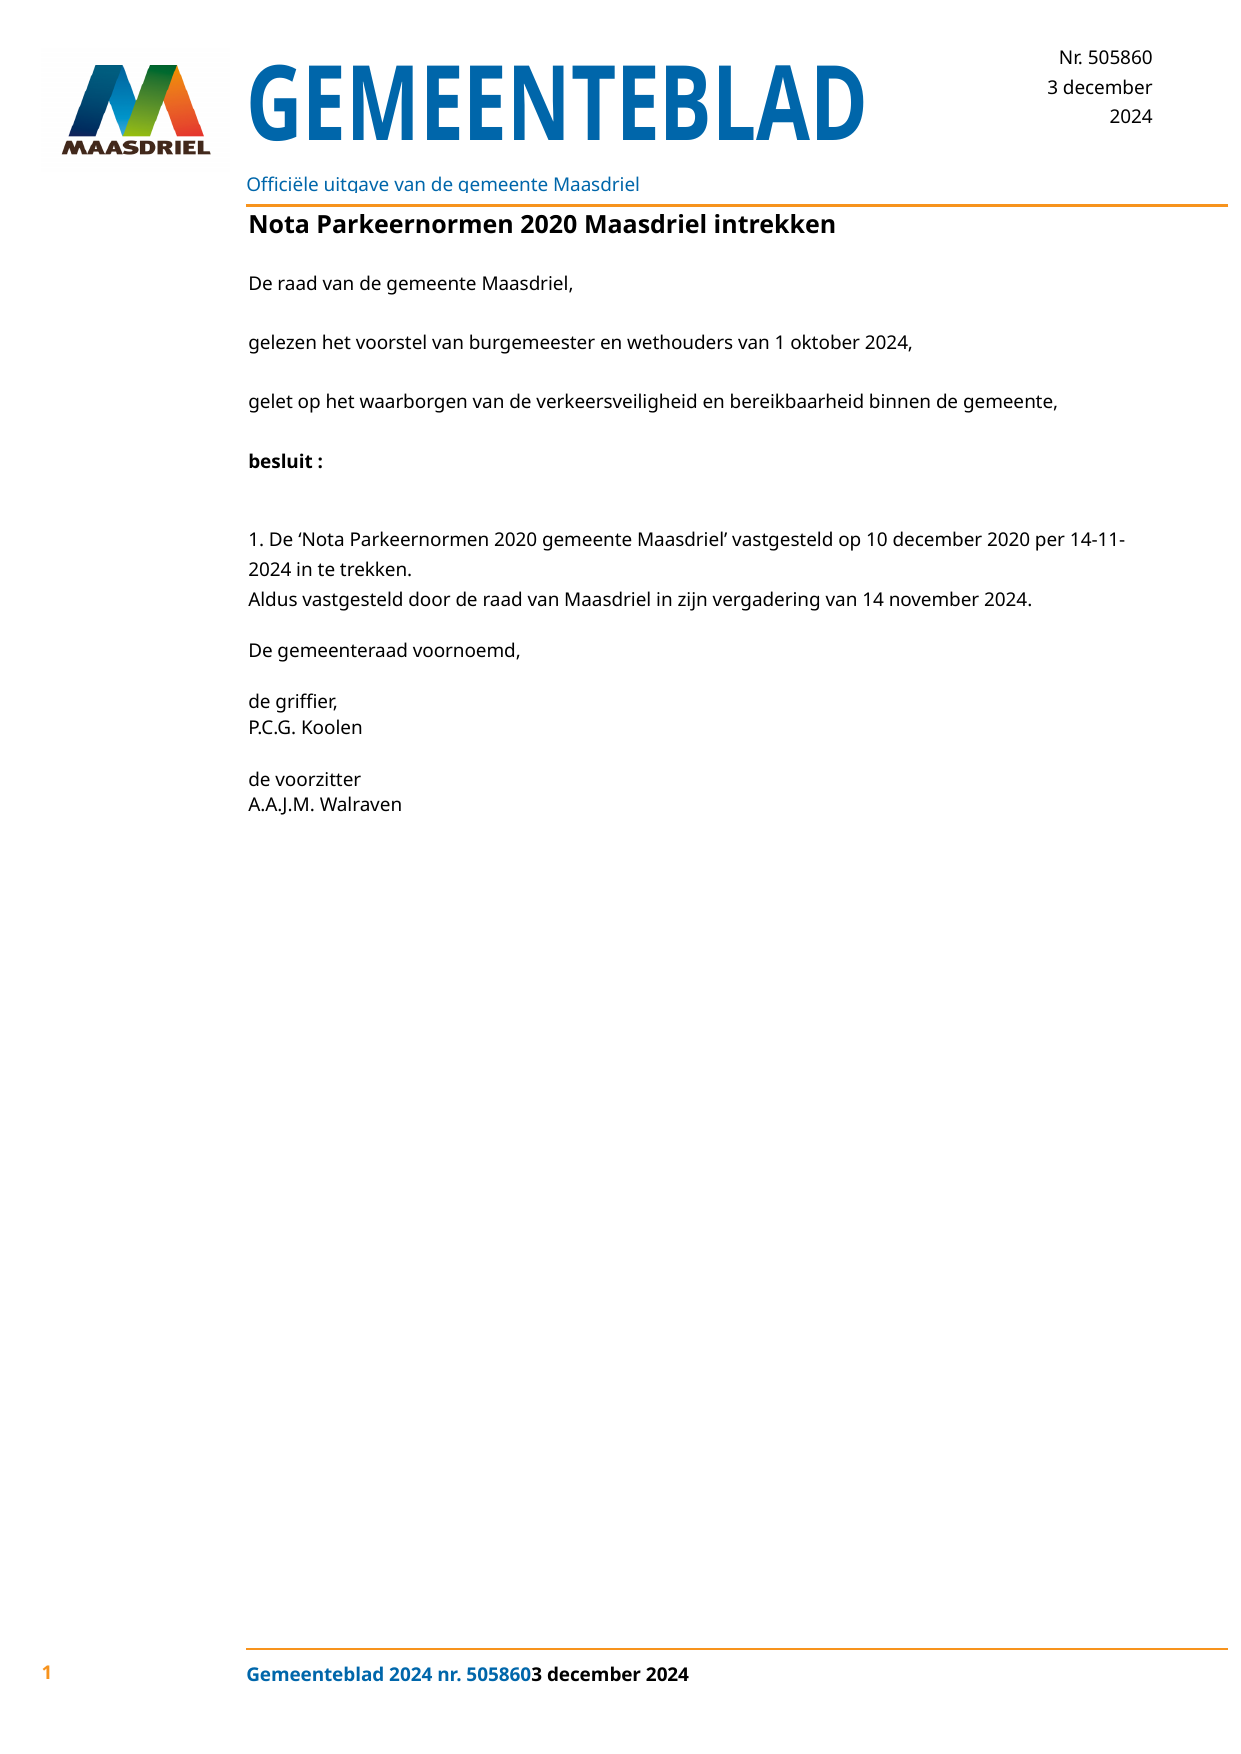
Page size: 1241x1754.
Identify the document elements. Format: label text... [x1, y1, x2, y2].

text De raad van de gemeente Maasdriel, [248, 270, 1152, 296]
text gelet op het waarborgen van de verkeersveiligheid en bereikbaarheid binnen de gemeente, [248, 389, 1152, 414]
picture [41, 47, 231, 172]
text Aldus vastgesteld door de raad van Maasdriel in zijn vergadering van 14 november 2024. [248, 586, 1152, 612]
text 1. De ‘Nota Parkeernormen 2020 gemeente Maasdriel’ vastgesteld op 10 december 2020 per 14-11-2024 in te trekken. [248, 527, 1152, 582]
text de voorzitter [248, 766, 1152, 792]
text A.A.J.M. Walraven [248, 792, 1152, 817]
text De gemeenteraad voornoemd, [248, 637, 1152, 663]
text besluit : [248, 448, 1152, 473]
text gelezen het voorstel van burgemeester en wethouders van 1 oktober 2024, [248, 329, 1152, 355]
text P.C.G. Koolen [248, 714, 1152, 740]
text de griffier, [248, 689, 1152, 714]
text Nota Parkeernormen 2020 Maasdriel intrekken [248, 207, 1152, 241]
